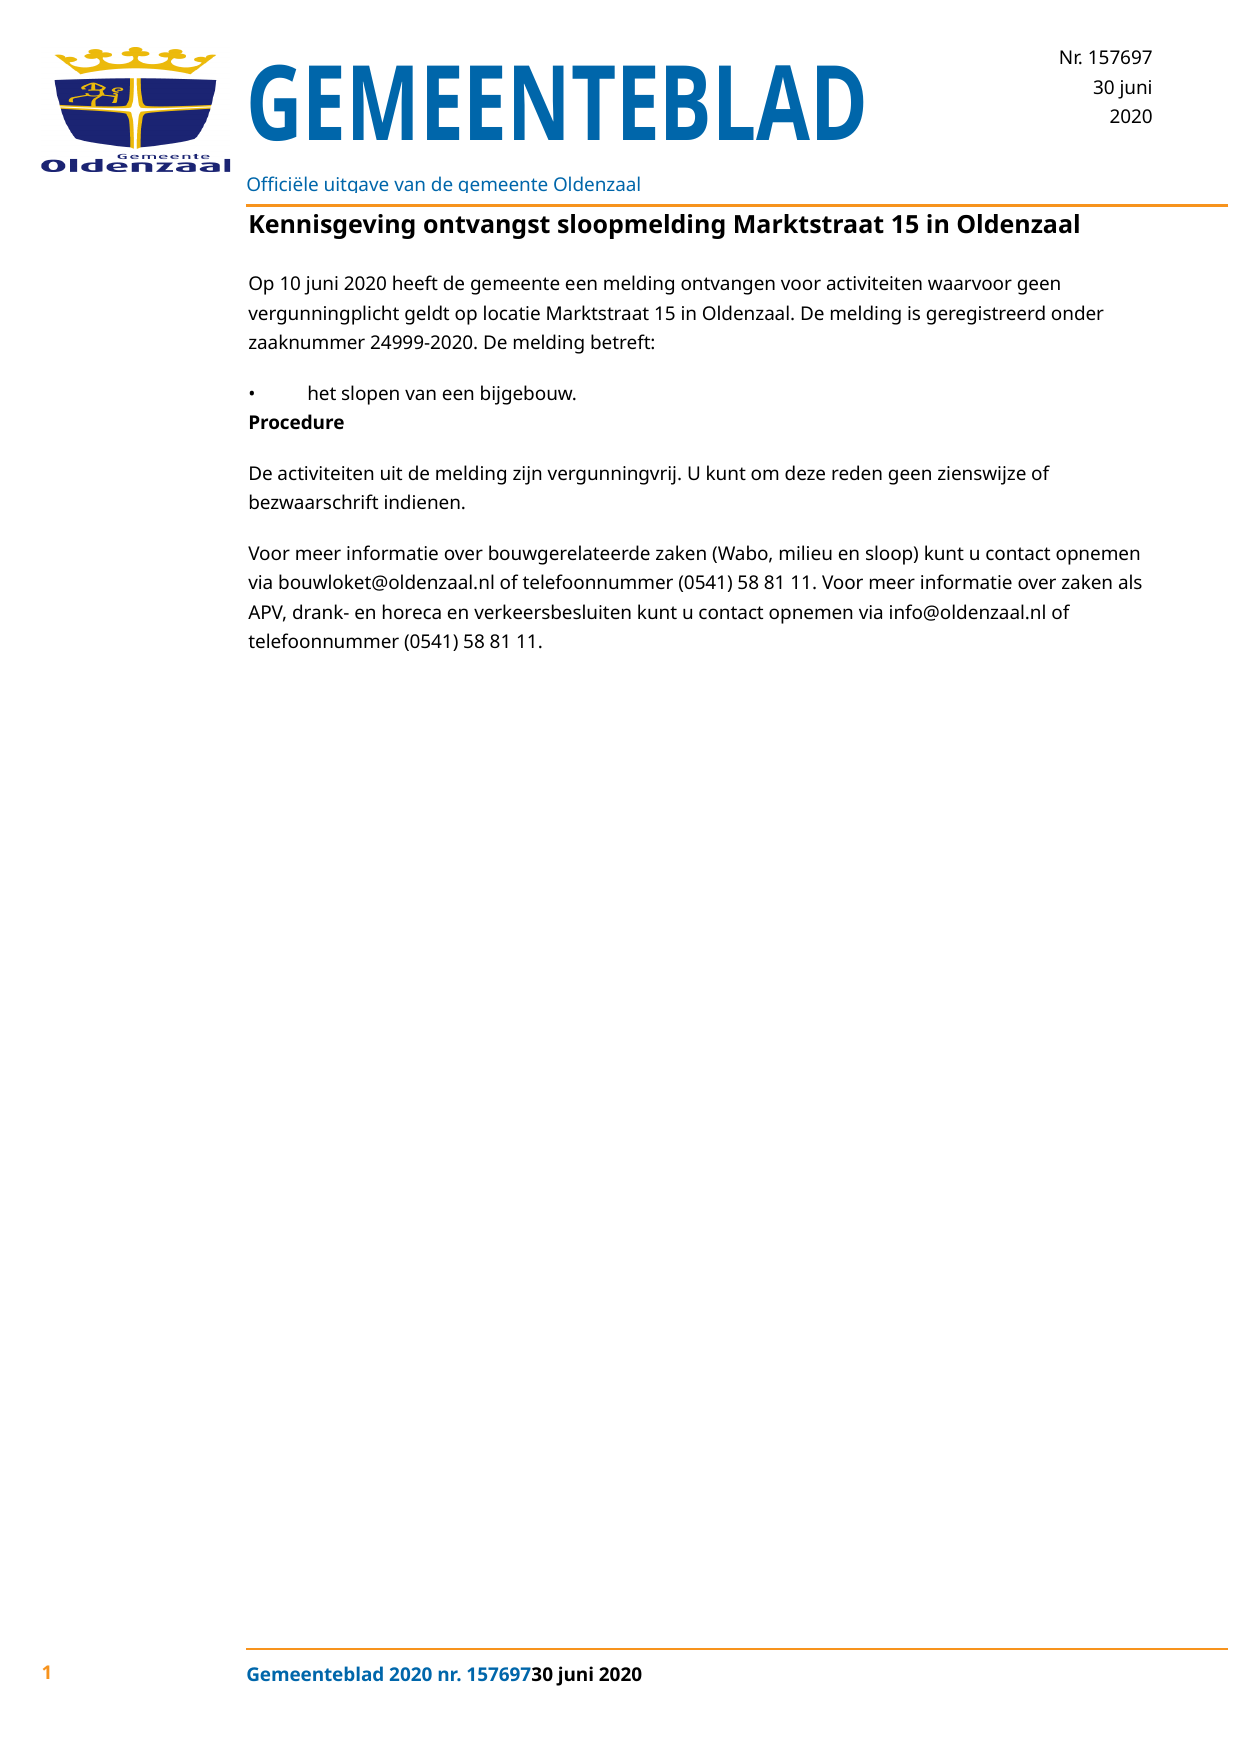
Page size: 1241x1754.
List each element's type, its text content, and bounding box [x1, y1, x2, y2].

text Voor meer informatie over bouwgerelateerde zaken (Wabo, milieu en sloop) kunt u contact opnemen via bouwloket@oldenzaal.nl of telefoonnummer (0541) 58 81 11. Voor meer informatie over zaken als APV, drank- en horeca en verkeersbesluiten kunt u contact opnemen via info@oldenzaal.nl of telefoonnummer (0541) 58 81 11. [248, 540, 1152, 654]
text Op 10 juni 2020 heeft de gemeente een melding ontvangen voor activiteiten waarvoor geen vergunningplicht geldt op locatie Marktstraat 15 in Oldenzaal. De melding is geregistreerd onder zaaknummer 24999-2020. De melding betreft: [248, 270, 1152, 355]
picture [41, 47, 231, 172]
text De activiteiten uit de melding zijn vergunningvrij. U kunt om deze reden geen zienswijze of bezwaarschrift indienen. [248, 460, 1152, 515]
text Kennisgeving ontvangst sloopmelding Marktstraat 15 in Oldenzaal [248, 207, 1152, 241]
list het slopen van een bijgebouw. [248, 380, 1152, 406]
text Procedure [248, 409, 1152, 435]
